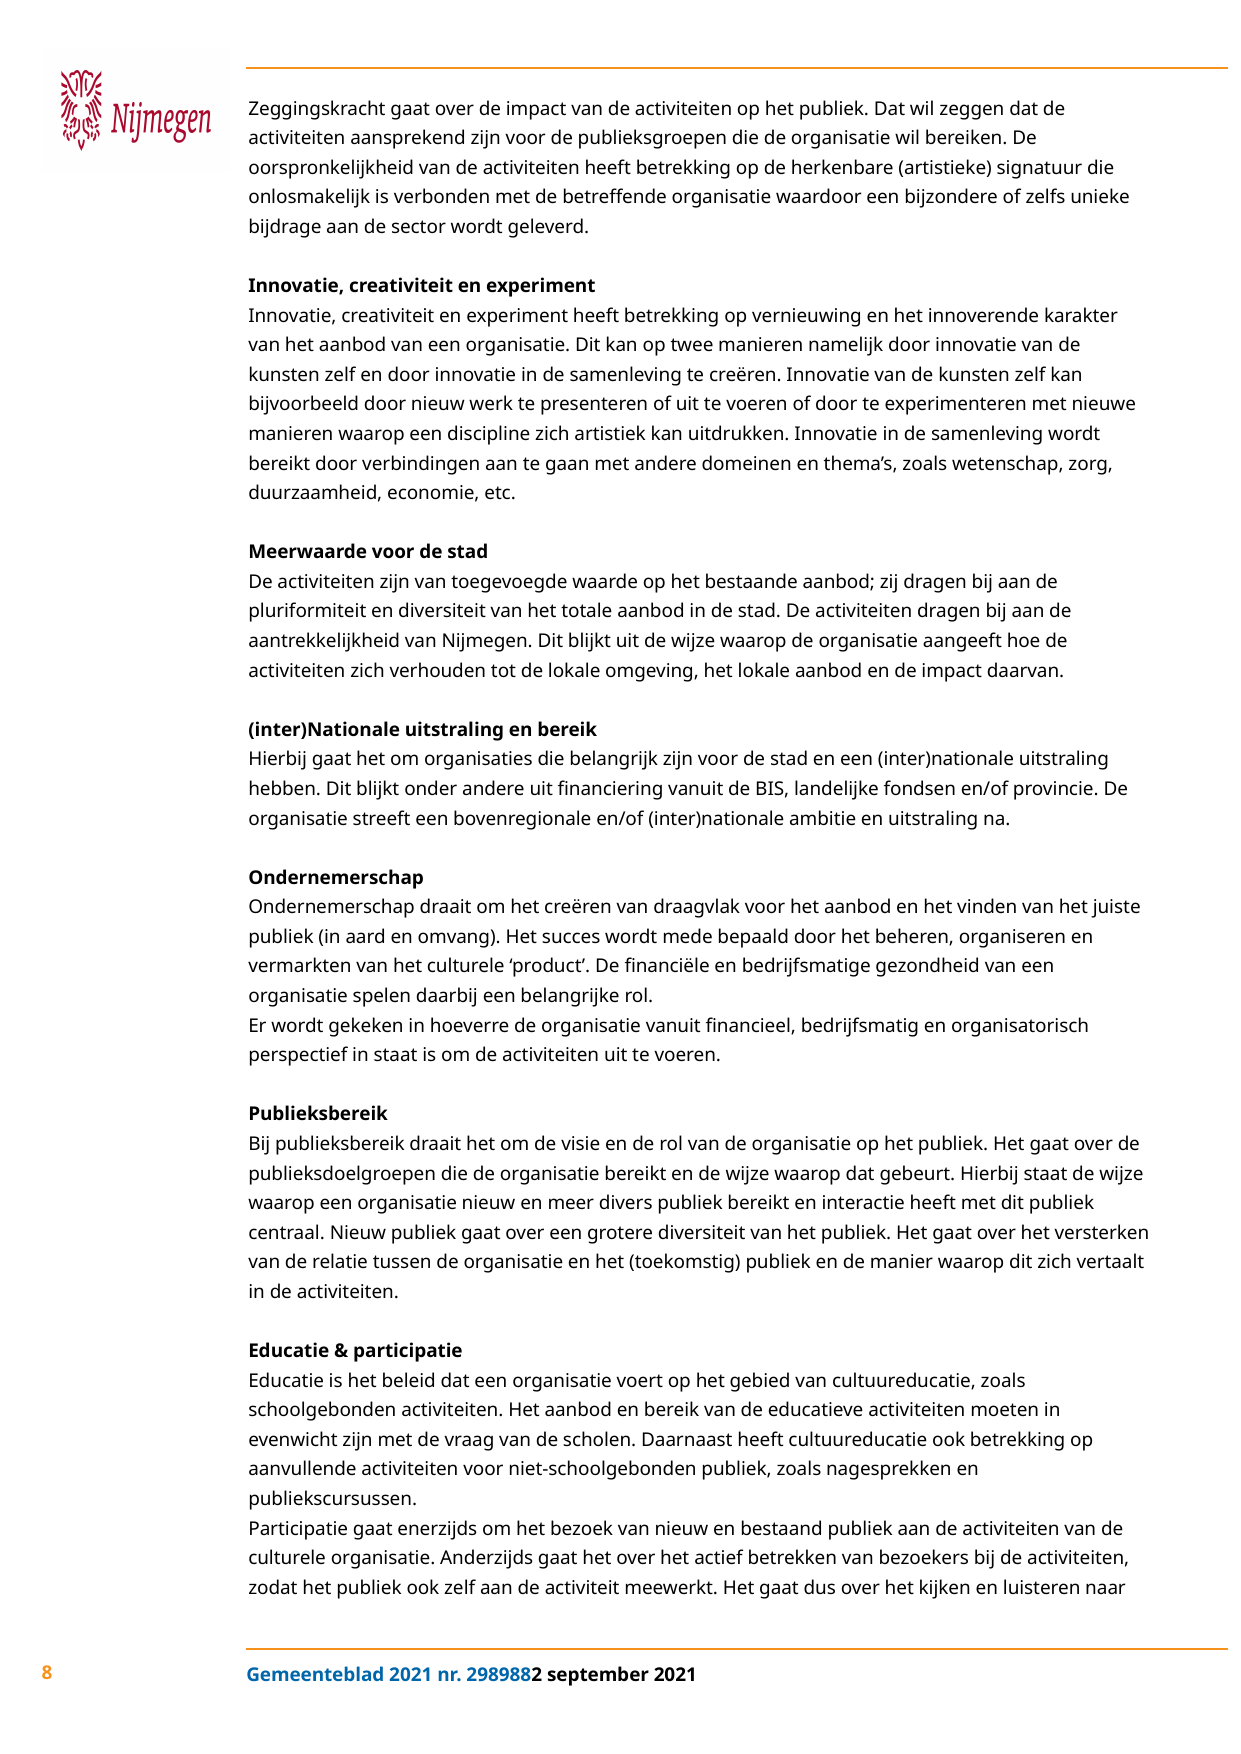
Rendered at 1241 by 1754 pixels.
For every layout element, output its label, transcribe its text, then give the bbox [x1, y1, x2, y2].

text Er wordt gekeken in hoeverre de organisatie vanuit financieel, bedrijfsmatig en organisatorisch perspectief in staat is om de activiteiten uit te voeren. [248, 1012, 1152, 1067]
text Educatie & participatie [248, 1337, 1152, 1363]
text Innovatie, creativiteit en experiment heeft betrekking op vernieuwing en het innoverende karakter van het aanbod van een organisatie. Dit kan op twee manieren namelijk door innovatie van de kunsten zelf en door innovatie in de samenleving te creëren. Innovatie van de kunsten zelf kan bijvoorbeeld door nieuw werk te presenteren of uit te voeren of door te experimenteren met nieuwe manieren waarop een discipline zich artistiek kan uitdrukken. Innovatie in de samenleving wordt bereikt door verbindingen aan te gaan met andere domeinen en thema’s, zoals wetenschap, zorg, duurzaamheid, economie, etc. [248, 302, 1152, 505]
picture [41, 47, 231, 172]
text (inter)Nationale uitstraling en bereik [248, 716, 1152, 742]
text Hierbij gaat het om organisaties die belangrijk zijn voor de stad en een (inter)nationale uitstraling hebben. Dit blijkt onder andere uit financiering vanuit de BIS, landelijke fondsen en/of provincie. De organisatie streeft een bovenregionale en/of (inter)nationale ambitie en uitstraling na. [248, 746, 1152, 831]
text Publieksbereik [248, 1101, 1152, 1126]
text Ondernemerschap draait om het creëren van draagvlak voor het aanbod en het vinden van het juiste publiek (in aard en omvang). Het succes wordt mede bepaald door het beheren, organiseren en vermarkten van het culturele ‘product’. De financiële en bedrijfsmatige gezondheid van een organisatie spelen daarbij een belangrijke rol. [248, 893, 1152, 1008]
text Educatie is het beleid dat een organisatie voert op het gebied van cultuureducatie, zoals schoolgebonden activiteiten. Het aanbod en bereik van de educatieve activiteiten moeten in evenwicht zijn met de vraag van de scholen. Daarnaast heeft cultuureducatie ook betrekking op aanvullende activiteiten voor niet-schoolgebonden publiek, zoals nagesprekken en publiekscursussen. [248, 1367, 1152, 1511]
text Zeggingskracht gaat over de impact van de activiteiten op het publiek. Dat wil zeggen dat de activiteiten aansprekend zijn voor de publieksgroepen die de organisatie wil bereiken. De oorspronkelijkheid van de activiteiten heeft betrekking op de herkenbare (artistieke) signatuur die onlosmakelijk is verbonden met de betreffende organisatie waardoor een bijzondere of zelfs unieke bijdrage aan de sector wordt geleverd. [248, 95, 1152, 239]
text Meerwaarde voor de stad [248, 538, 1152, 564]
text Ondernemerschap [248, 864, 1152, 890]
text Participatie gaat enerzijds om het bezoek van nieuw en bestaand publiek aan de activiteiten van de culturele organisatie. Anderzijds gaat het over het actief betrekken van bezoekers bij de activiteiten, zodat het publiek ook zelf aan de activiteit meewerkt. Het gaat dus over het kijken en luisteren naar [248, 1515, 1152, 1600]
text Bij publieksbereik draait het om de visie en de rol van de organisatie op het publiek. Het gaat over de publieksdoelgroepen die de organisatie bereikt en de wijze waarop dat gebeurt. Hierbij staat de wijze waarop een organisatie nieuw en meer divers publiek bereikt en interactie heeft met dit publiek centraal. Nieuw publiek gaat over een grotere diversiteit van het publiek. Het gaat over het versterken van de relatie tussen de organisatie en het (toekomstig) publiek en de manier waarop dit zich vertaalt in de activiteiten. [248, 1130, 1152, 1304]
text Innovatie, creativiteit en experiment [248, 272, 1152, 298]
text De activiteiten zijn van toegevoegde waarde op het bestaande aanbod; zij dragen bij aan de pluriformiteit en diversiteit van het totale aanbod in de stad. De activiteiten dragen bij aan de aantrekkelijkheid van Nijmegen. Dit blijkt uit de wijze waarop de organisatie aangeeft hoe de activiteiten zich verhouden tot de lokale omgeving, het lokale aanbod en de impact daarvan. [248, 568, 1152, 683]
